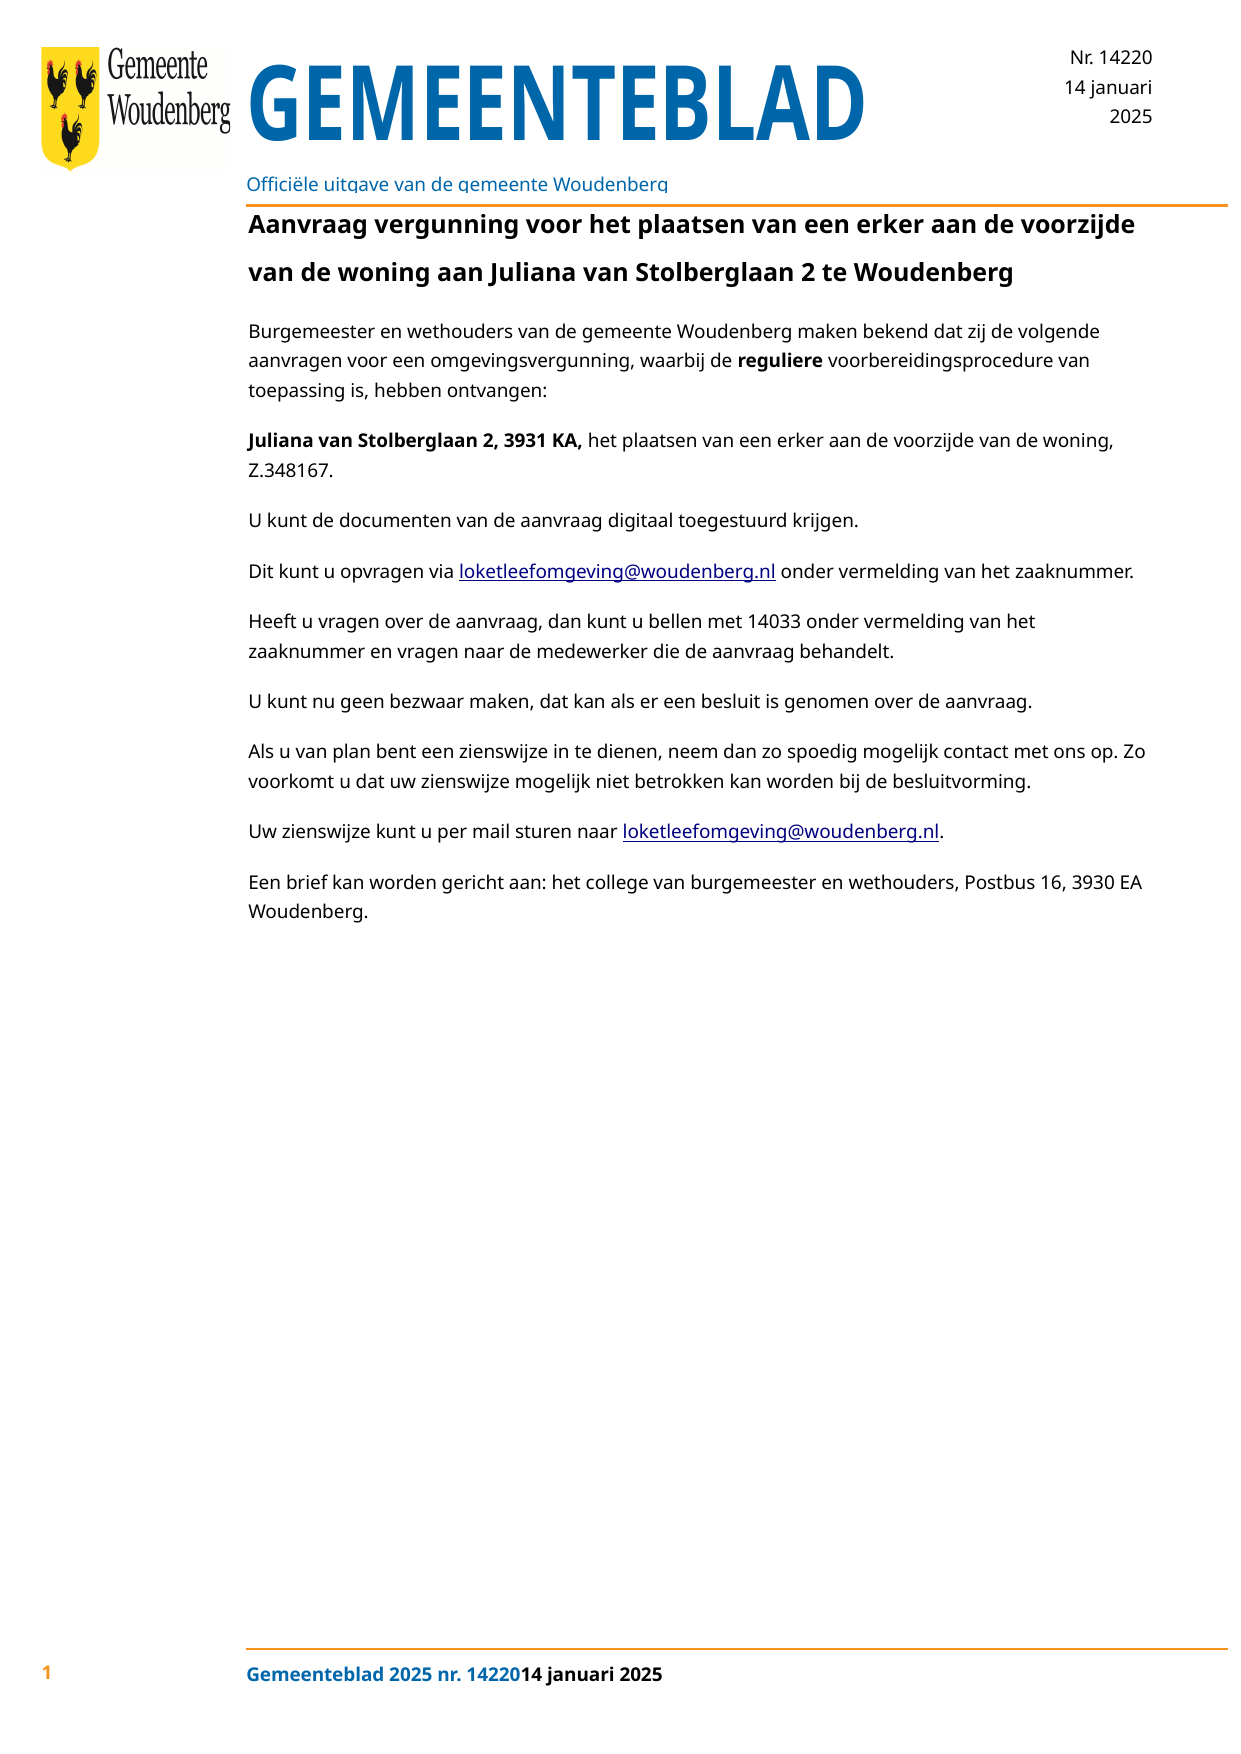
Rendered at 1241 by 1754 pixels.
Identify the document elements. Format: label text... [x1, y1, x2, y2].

text Uw zienswijze kunt u per mail sturen naar loketleefomgeving@woudenberg.nl. [248, 819, 1152, 844]
text Als u van plan bent een zienswijze in te dienen, neem dan zo spoedig mogelijk contact met ons op. Zo voorkomt u dat uw zienswijze mogelijk niet betrokken kan worden bij de besluitvorming. [248, 739, 1152, 794]
text Dit kunt u opvragen via loketleefomgeving@woudenberg.nl onder vermelding van het zaaknummer. [248, 558, 1152, 584]
text Aanvraag vergunning voor het plaatsen van een erker aan de voorzijde van de woning aan Juliana van Stolberglaan 2 te Woudenberg [248, 207, 1152, 288]
text Burgemeester en wethouders van de gemeente Woudenberg maken bekend dat zij de volgende aanvragen voor een omgevingsvergunning, waarbij de reguliere voorbereidingsprocedure van toepassing is, hebben ontvangen: [248, 318, 1152, 403]
text Juliana van Stolberglaan 2, 3931 KA, het plaatsen van een erker aan de voorzijde van de woning, Z.348167. [248, 427, 1152, 483]
text U kunt nu geen bezwaar maken, dat kan als er een besluit is genomen over de aanvraag. [248, 688, 1152, 714]
text Een brief kan worden gericht aan: het college van burgemeester en wethouders, Postbus 16, 3930 EA Woudenberg. [248, 869, 1152, 924]
text U kunt de documenten van de aanvraag digitaal toegestuurd krijgen. [248, 507, 1152, 533]
picture [41, 47, 231, 172]
text Heeft u vragen over de aanvraag, dan kunt u bellen met 14033 onder vermelding van het zaaknummer en vragen naar de medewerker die de aanvraag behandelt. [248, 608, 1152, 664]
